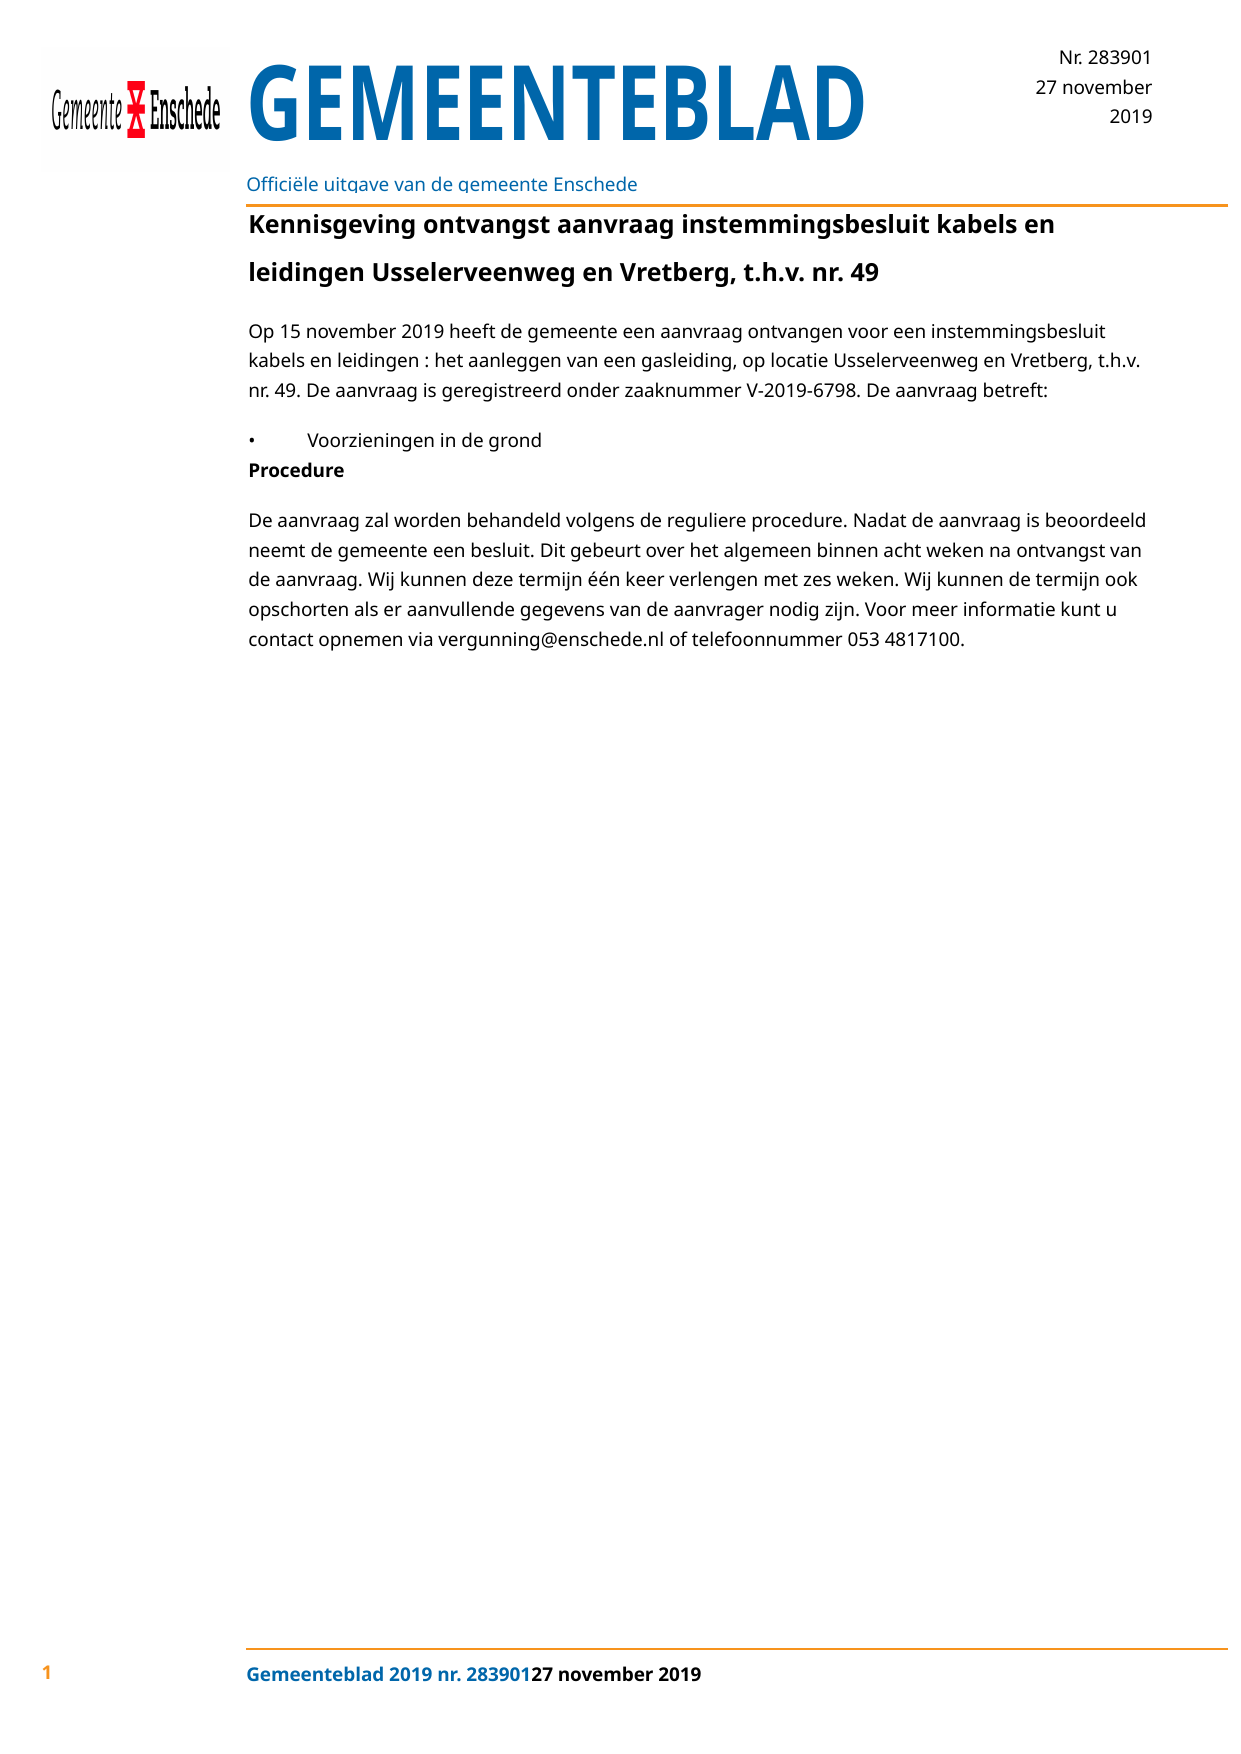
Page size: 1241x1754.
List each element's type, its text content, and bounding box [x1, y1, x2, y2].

text De aanvraag zal worden behandeld volgens de reguliere procedure. Nadat de aanvraag is beoordeeld neemt de gemeente een besluit. Dit gebeurt over het algemeen binnen acht weken na ontvangst van de aanvraag. Wij kunnen deze termijn één keer verlengen met zes weken. Wij kunnen de termijn ook opschorten als er aanvullende gegevens van de aanvrager nodig zijn. Voor meer informatie kunt u contact opnemen via vergunning@enschede.nl of telefoonnummer 053 4817100. [248, 507, 1152, 652]
text Kennisgeving ontvangst aanvraag instemmingsbesluit kabels en leidingen Usselerveenweg en Vretberg, t.h.v. nr. 49 [248, 207, 1152, 288]
list Voorzieningen in de grond [248, 427, 1152, 453]
picture [41, 47, 231, 172]
text Procedure [248, 457, 1152, 483]
text Op 15 november 2019 heeft de gemeente een aanvraag ontvangen voor een instemmingsbesluit kabels en leidingen : het aanleggen van een gasleiding, op locatie Usselerveenweg en Vretberg, t.h.v. nr. 49. De aanvraag is geregistreerd onder zaaknummer V-2019-6798. De aanvraag betreft: [248, 318, 1152, 403]
